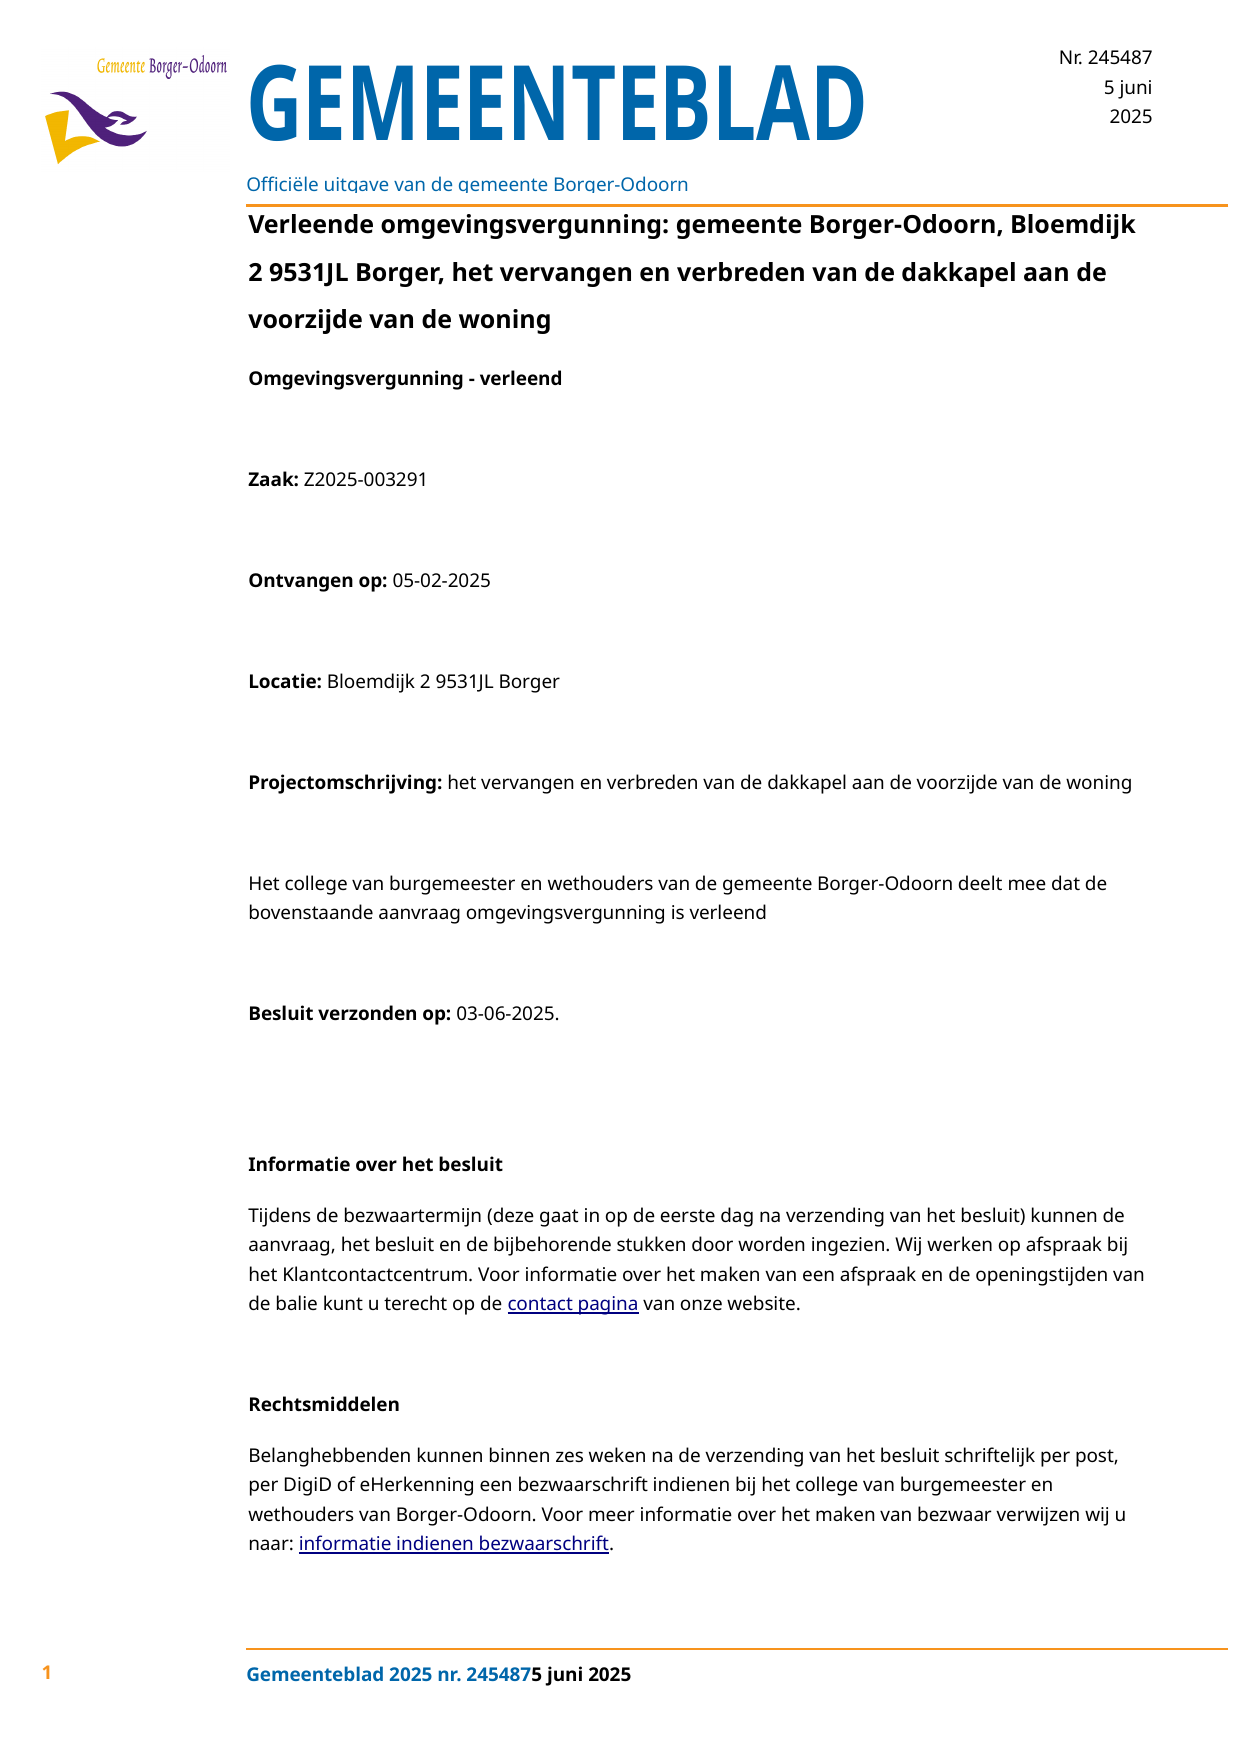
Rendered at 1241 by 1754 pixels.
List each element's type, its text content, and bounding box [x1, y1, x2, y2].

text Omgevingsvergunning - verleend [248, 366, 1152, 391]
text Projectomschrijving: het vervangen en verbreden van de dakkapel aan de voorzijde van de woning [248, 769, 1152, 794]
text Verleende omgevingsvergunning: gemeente Borger-Odoorn, Bloemdijk 2 9531JL Borger, het vervangen en verbreden van de dakkapel aan de voorzijde van de woning [248, 207, 1152, 336]
text Besluit verzonden op: 03-06-2025. [248, 1000, 1152, 1026]
text Het college van burgemeester en wethouders van de gemeente Borger-Odoorn deelt mee dat de bovenstaande aanvraag omgevingsvergunning is verleend [248, 870, 1152, 925]
text Informatie over het besluit [248, 1151, 1152, 1177]
text Locatie: Bloemdijk 2 9531JL Borger [248, 668, 1152, 694]
text Ontvangen op: 05-02-2025 [248, 567, 1152, 593]
text Zaak: Z2025-003291 [248, 466, 1152, 492]
picture [41, 47, 231, 172]
text Rechtsmiddelen [248, 1391, 1152, 1417]
text Tijdens de bezwaartermijn (deze gaat in op de eerste dag na verzending van het besluit) kunnen de aanvraag, het besluit en de bijbehorende stukken door worden ingezien. Wij werken op afspraak bij het Klantcontactcentrum. Voor informatie over het maken van een afspraak en de openingstijden van de balie kunt u terecht op de contact pagina van onze website. [248, 1202, 1152, 1316]
text Belanghebbenden kunnen binnen zes weken na de verzending van het besluit schriftelijk per post, per DigiD of eHerkenning een bezwaarschrift indienen bij het college van burgemeester en wethouders van Borger-Odoorn. Voor meer informatie over het maken van bezwaar verwijzen wij u naar: informatie indienen bezwaarschrift. [248, 1442, 1152, 1556]
